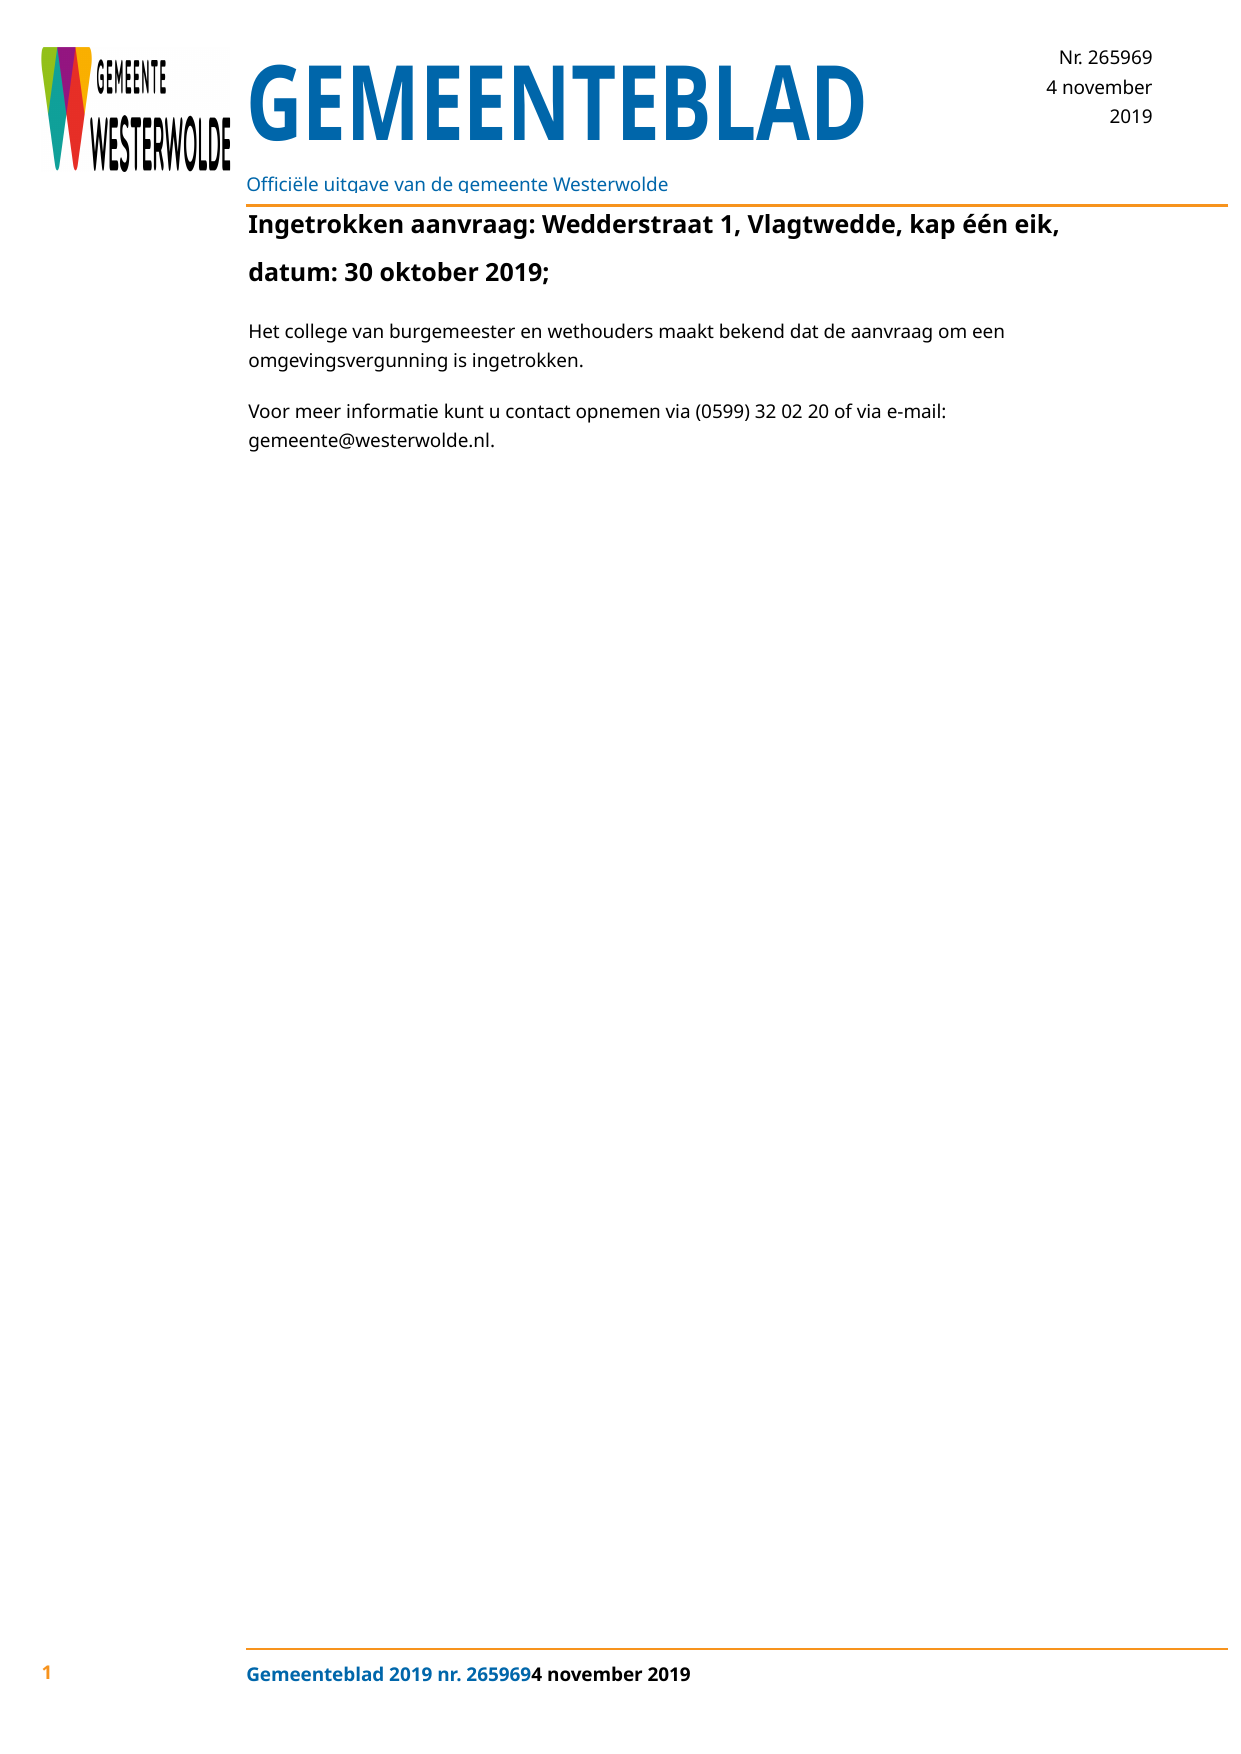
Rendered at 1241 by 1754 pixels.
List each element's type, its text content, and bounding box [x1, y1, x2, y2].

text Het college van burgemeester en wethouders maakt bekend dat de aanvraag om een omgevingsvergunning is ingetrokken. [248, 318, 1152, 373]
picture [41, 47, 231, 172]
text Ingetrokken aanvraag: Wedderstraat 1, Vlagtwedde, kap één eik, datum: 30 oktober 2019; [248, 207, 1152, 288]
text Voor meer informatie kunt u contact opnemen via (0599) 32 02 20 of via e-mail: gemeente@westerwolde.nl. [248, 398, 1152, 453]
